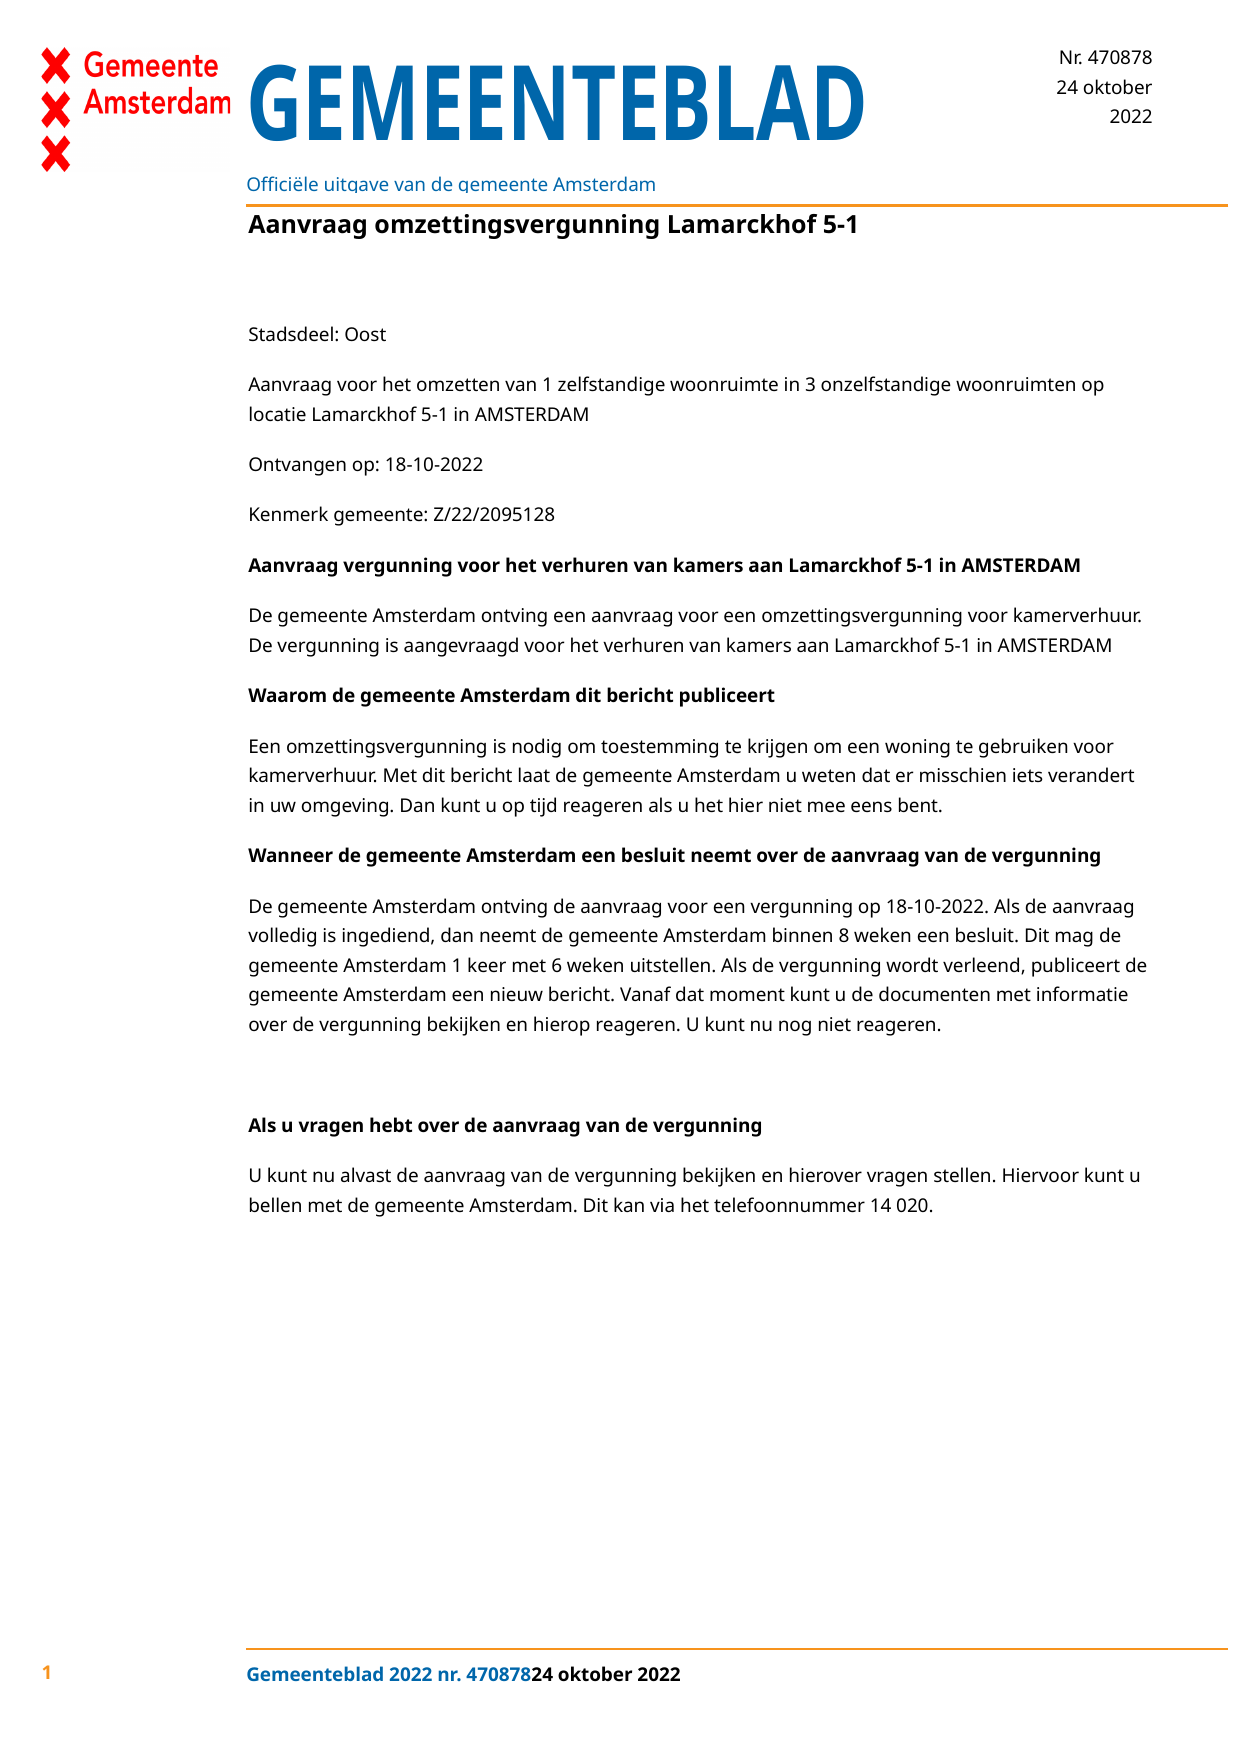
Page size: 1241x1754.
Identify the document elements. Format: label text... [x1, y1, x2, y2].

text Aanvraag vergunning voor het verhuren van kamers aan Lamarckhof 5-1 in AMSTERDAM [248, 552, 1152, 578]
text De gemeente Amsterdam ontving de aanvraag voor een vergunning op 18-10-2022. Als de aanvraag volledig is ingediend, dan neemt de gemeente Amsterdam binnen 8 weken een besluit. Dit mag de gemeente Amsterdam 1 keer met 6 weken uitstellen. Als de vergunning wordt verleend, publiceert de gemeente Amsterdam een nieuw bericht. Vanaf dat moment kunt u de documenten met informatie over de vergunning bekijken en hierop reageren. U kunt nu nog niet reageren. [248, 893, 1152, 1037]
picture [41, 47, 231, 172]
text Kenmerk gemeente: Z/22/2095128 [248, 502, 1152, 527]
text Stadsdeel: Oost [248, 321, 1152, 346]
text Wanneer de gemeente Amsterdam een besluit neemt over de aanvraag van de vergunning [248, 842, 1152, 868]
text U kunt nu alvast de aanvraag van de vergunning bekijken en hierover vragen stellen. Hiervoor kunt u bellen met de gemeente Amsterdam. Dit kan via het telefoonnummer 14 020. [248, 1162, 1152, 1218]
text Aanvraag omzettingsvergunning Lamarckhof 5-1 [248, 207, 1152, 241]
text Als u vragen hebt over de aanvraag van de vergunning [248, 1112, 1152, 1138]
text Waarom de gemeente Amsterdam dit bericht publiceert [248, 682, 1152, 708]
text De gemeente Amsterdam ontving een aanvraag voor een omzettingsvergunning voor kamerverhuur. De vergunning is aangevraagd voor het verhuren van kamers aan Lamarckhof 5-1 in AMSTERDAM [248, 602, 1152, 658]
text Aanvraag voor het omzetten van 1 zelfstandige woonruimte in 3 onzelfstandige woonruimten op locatie Lamarckhof 5-1 in AMSTERDAM [248, 371, 1152, 426]
text Een omzettingsvergunning is nodig om toestemming te krijgen om een woning te gebruiken voor kamerverhuur. Met dit bericht laat de gemeente Amsterdam u weten dat er misschien iets verandert in uw omgeving. Dan kunt u op tijd reageren als u het hier niet mee eens bent. [248, 733, 1152, 818]
text Ontvangen op: 18-10-2022 [248, 451, 1152, 477]
